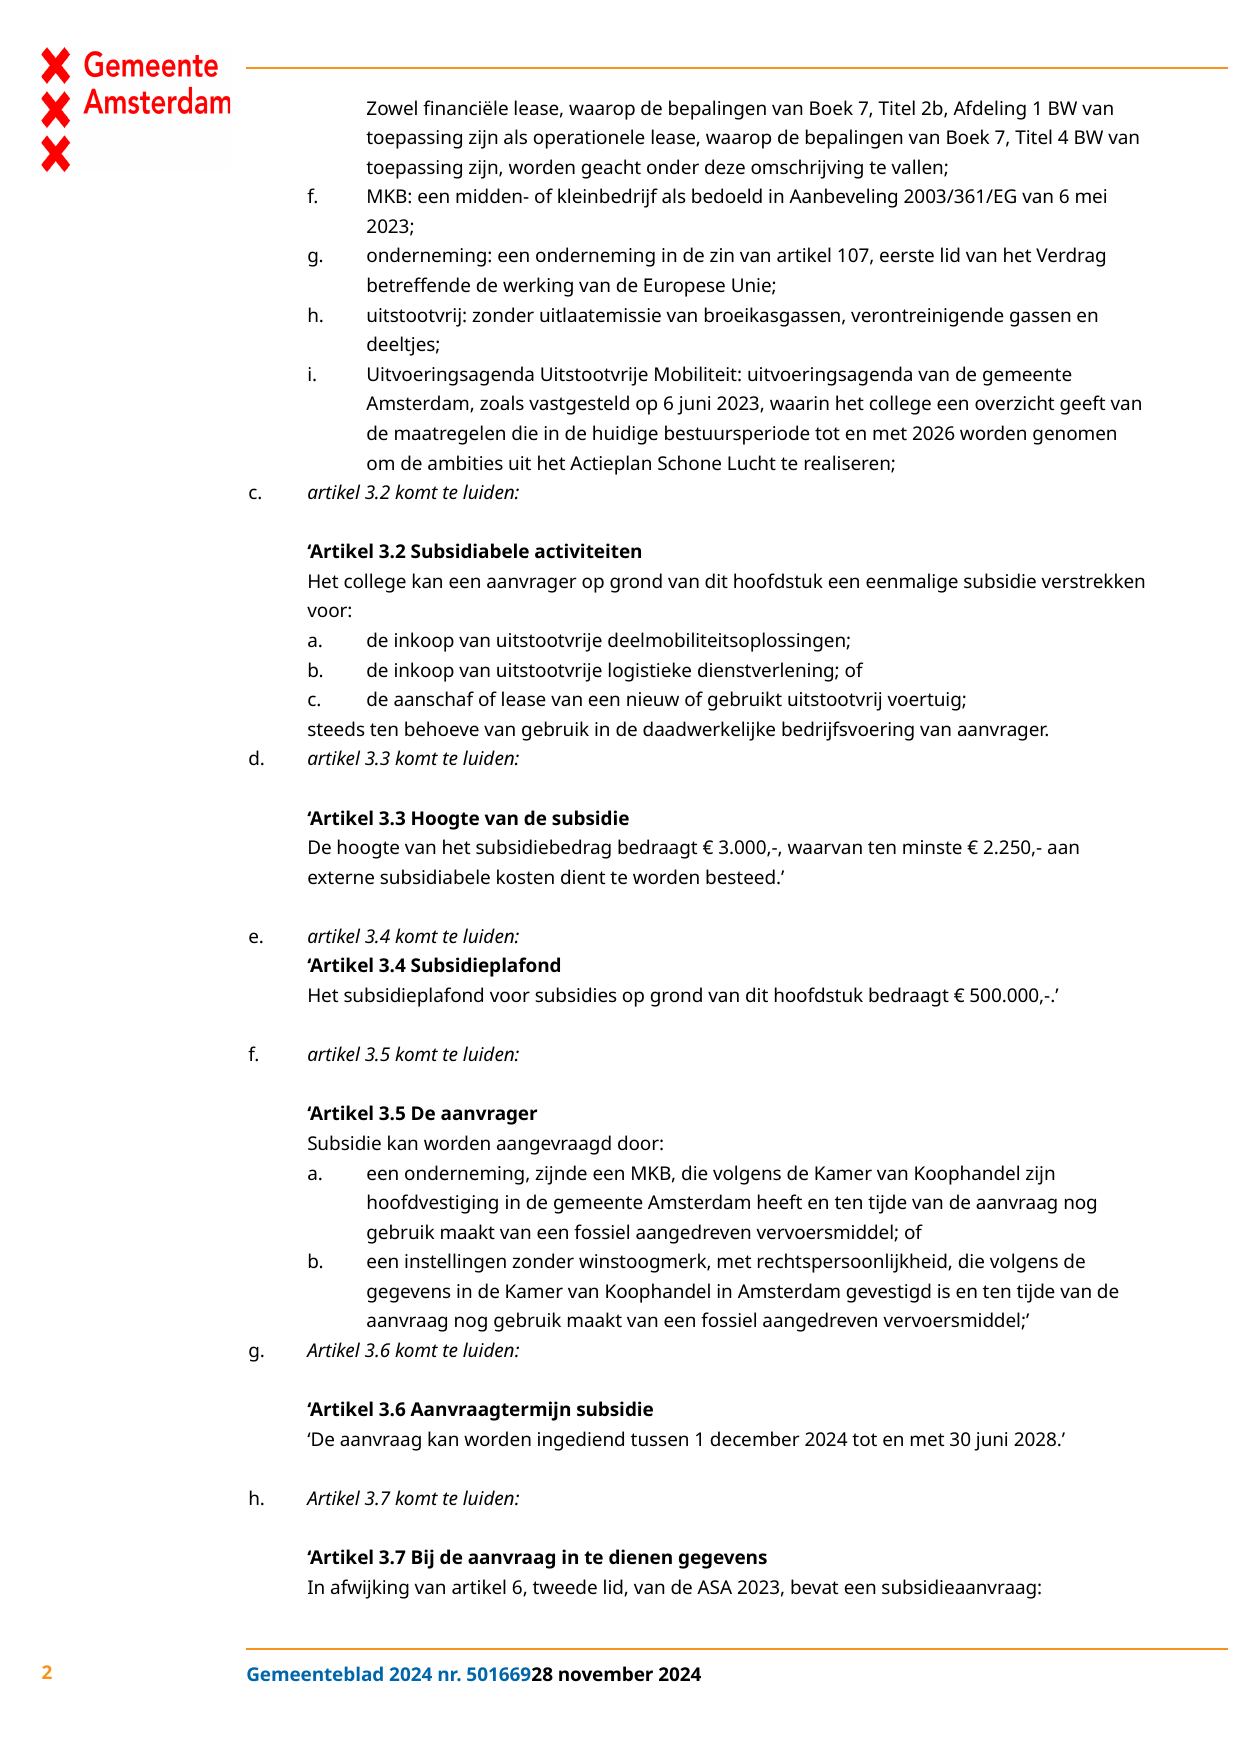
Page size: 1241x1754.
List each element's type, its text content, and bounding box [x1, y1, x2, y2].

list MKB: een midden- of kleinbedrijf als bedoeld in Aanbeveling 2003/361/EG van 6 mei 2023; [307, 183, 1152, 239]
list ‘Artikel 3.3 Hoogte van de subsidie [248, 805, 1152, 831]
list de aanschaf of lease van een nieuw of gebruikt uitstootvrij voertuig; [307, 686, 1152, 712]
list ‘Artikel 3.6 Aanvraagtermijn subsidie [248, 1396, 1152, 1422]
list Zowel financiële lease, waarop de bepalingen van Boek 7, Titel 2b, Afdeling 1 BW van toepassing zijn als operationele lease, waarop de bepalingen van Boek 7, Titel 4 BW van toepassing zijn, worden geacht onder deze omschrijving te vallen; [307, 95, 1152, 180]
list ‘Artikel 3.5 De aanvrager [248, 1101, 1152, 1126]
list onderneming: een onderneming in de zin van artikel 107, eerste lid van het Verdrag betreffende de werking van de Europese Unie; [307, 243, 1152, 298]
list artikel 3.4 komt te luiden: [248, 923, 1152, 949]
list ‘Artikel 3.4 Subsidieplafond [248, 953, 1152, 978]
list ‘Artikel 3.2 Subsidiabele activiteiten [248, 538, 1152, 564]
list De hoogte van het subsidiebedrag bedraagt € 3.000,-, waarvan ten minste € 2.250,- aan externe subsidiabele kosten dient te worden besteed.’ [248, 834, 1152, 890]
list de inkoop van uitstootvrije deelmobiliteitsoplossingen; [307, 627, 1152, 653]
list ‘De aanvraag kan worden ingediend tussen 1 december 2024 tot en met 30 juni 2028.’ [248, 1426, 1152, 1452]
list Artikel 3.7 komt te luiden: [248, 1485, 1152, 1511]
list steeds ten behoeve van gebruik in de daadwerkelijke bedrijfsvoering van aanvrager. [248, 716, 1152, 742]
picture [41, 47, 231, 172]
list uitstootvrij: zonder uitlaatemissie van broeikasgassen, verontreinigende gassen en deeltjes; [307, 302, 1152, 357]
list Het subsidieplafond voor subsidies op grond van dit hoofdstuk bedraagt € 500.000,-.’ [248, 982, 1152, 1008]
list Subsidie kan worden aangevraagd door: [248, 1130, 1152, 1156]
list Uitvoeringsagenda Uitstootvrije Mobiliteit: uitvoeringsagenda van de gemeente Amsterdam, zoals vastgesteld op 6 juni 2023, waarin het college een overzicht geeft van de maatregelen die in de huidige bestuursperiode tot en met 2026 worden genomen om de ambities uit het Actieplan Schone Lucht te realiseren; [307, 361, 1152, 476]
list artikel 3.3 komt te luiden: [248, 746, 1152, 771]
list In afwijking van artikel 6, tweede lid, van de ASA 2023, bevat een subsidieaanvraag: [248, 1574, 1152, 1600]
list een onderneming, zijnde een MKB, die volgens de Kamer van Koophandel zijn hoofdvestiging in de gemeente Amsterdam heeft en ten tijde van de aanvraag nog gebruik maakt van een fossiel aangedreven vervoersmiddel; of [307, 1160, 1152, 1245]
list Het college kan een aanvrager op grond van dit hoofdstuk een eenmalige subsidie verstrekken voor: [248, 568, 1152, 623]
list Artikel 3.6 komt te luiden: [248, 1337, 1152, 1363]
list artikel 3.5 komt te luiden: [248, 1041, 1152, 1067]
list artikel 3.2 komt te luiden: [248, 479, 1152, 505]
list ‘Artikel 3.7 Bij de aanvraag in te dienen gegevens [248, 1544, 1152, 1570]
list een instellingen zonder winstoogmerk, met rechtspersoonlijkheid, die volgens de gegevens in de Kamer van Koophandel in Amsterdam gevestigd is en ten tijde van de aanvraag nog gebruik maakt van een fossiel aangedreven vervoersmiddel;’ [307, 1248, 1152, 1333]
list de inkoop van uitstootvrije logistieke dienstverlening; of [307, 657, 1152, 683]
